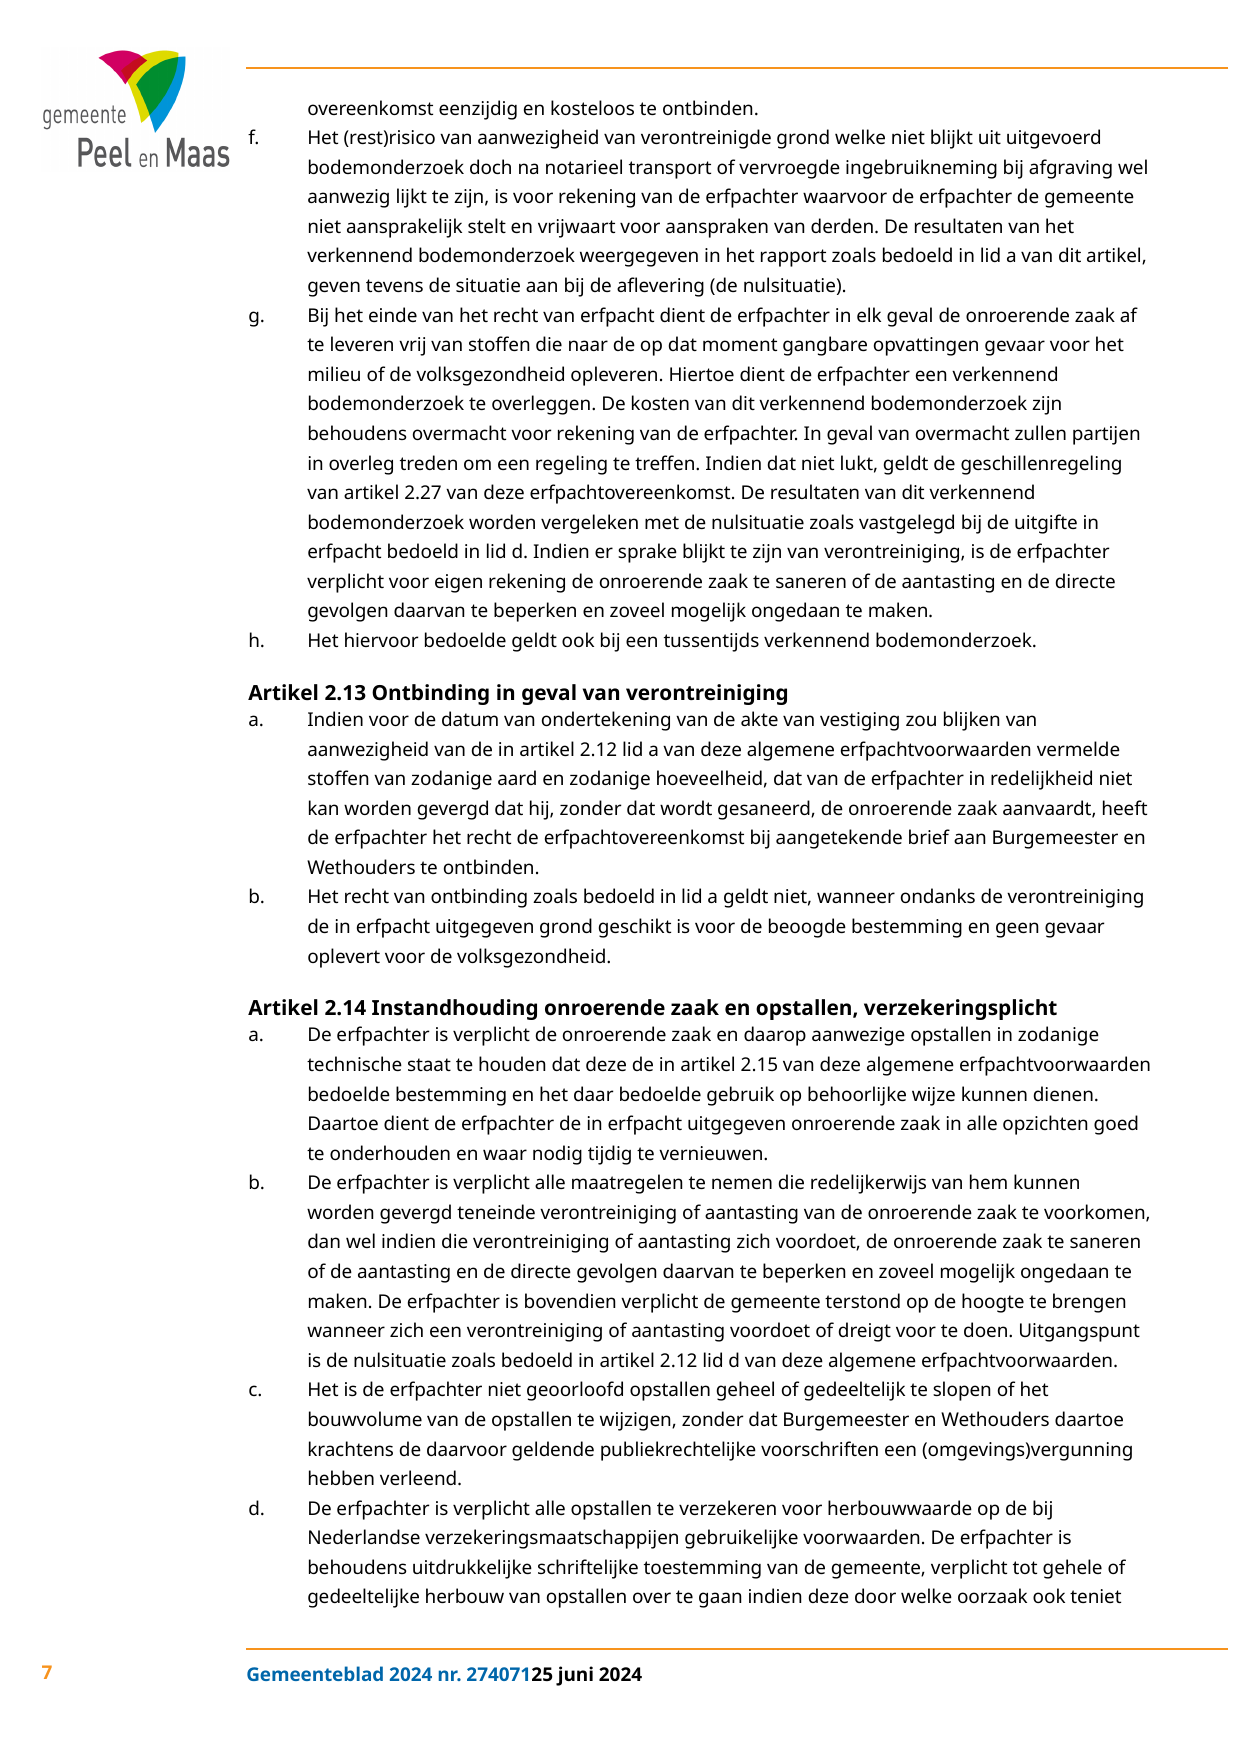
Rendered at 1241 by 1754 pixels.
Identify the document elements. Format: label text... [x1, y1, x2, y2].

list Indien voor de datum van ondertekening van de akte van vestiging zou blijken van aanwezigheid van de in artikel 2.12 lid a van deze algemene erfpachtvoorwaarden vermelde stoffen van zodanige aard en zodanige hoeveelheid, dat van de erfpachter in redelijkheid niet kan worden gevergd dat hij, zonder dat wordt gesaneerd, de onroerende zaak aanvaardt, heeft de erfpachter het recht de erfpachtovereenkomst bij aangetekende brief aan Burgemeester en Wethouders te ontbinden. [248, 706, 1152, 880]
list De erfpachter is verplicht alle opstallen te verzekeren voor herbouwwaarde op de bij Nederlandse verzekeringsmaatschappijen gebruikelijke voorwaarden. De erfpachter is behoudens uitdrukkelijke schriftelijke toestemming van de gemeente, verplicht tot gehele of gedeeltelijke herbouw van opstallen over te gaan indien deze door welke oorzaak ook teniet [248, 1495, 1152, 1609]
list Het hiervoor bedoelde geldt ook bij een tussentijds verkennend bodemonderzoek. [248, 627, 1152, 653]
text Artikel 2.14 Instandhouding onroerende zaak en opstallen, verzekeringsplicht [248, 993, 1152, 1022]
list overeenkomst eenzijdig en kosteloos te ontbinden. [248, 95, 1152, 121]
list Het (rest)risico van aanwezigheid van verontreinigde grond welke niet blijkt uit uitgevoerd bodemonderzoek doch na notarieel transport of vervroegde ingebruikneming bij afgraving wel aanwezig lijkt te zijn, is voor rekening van de erfpachter waarvoor de erfpachter de gemeente niet aansprakelijk stelt en vrijwaart voor aanspraken van derden. De resultaten van het verkennend bodemonderzoek weergegeven in het rapport zoals bedoeld in lid a van dit artikel, geven tevens de situatie aan bij de aflevering (de nulsituatie). [248, 124, 1152, 298]
picture [41, 47, 231, 172]
list Het is de erfpachter niet geoorloofd opstallen geheel of gedeeltelijk te slopen of het bouwvolume van de opstallen te wijzigen, zonder dat Burgemeester en Wethouders daartoe krachtens de daarvoor geldende publiekrechtelijke voorschriften een (omgevings)vergunning hebben verleend. [248, 1377, 1152, 1491]
list De erfpachter is verplicht alle maatregelen te nemen die redelijkerwijs van hem kunnen worden gevergd teneinde verontreiniging of aantasting van de onroerende zaak te voorkomen, dan wel indien die verontreiniging of aantasting zich voordoet, de onroerende zaak te saneren of de aantasting en de directe gevolgen daarvan te beperken en zoveel mogelijk ongedaan te maken. De erfpachter is bovendien verplicht de gemeente terstond op de hoogte te brengen wanneer zich een verontreiniging of aantasting voordoet of dreigt voor te doen. Uitgangspunt is de nulsituatie zoals bedoeld in artikel 2.12 lid d van deze algemene erfpachtvoorwaarden. [248, 1169, 1152, 1373]
list Bij het einde van het recht van erfpacht dient de erfpachter in elk geval de onroerende zaak af te leveren vrij van stoffen die naar de op dat moment gangbare opvattingen gevaar voor het milieu of de volksgezondheid opleveren. Hiertoe dient de erfpachter een verkennend bodemonderzoek te overleggen. De kosten van dit verkennend bodemonderzoek zijn behoudens overmacht voor rekening van de erfpachter. In geval van overmacht zullen partijen in overleg treden om een regeling te treffen. Indien dat niet lukt, geldt de geschillenregeling van artikel 2.27 van deze erfpachtovereenkomst. De resultaten van dit verkennend bodemonderzoek worden vergeleken met de nulsituatie zoals vastgelegd bij de uitgifte in erfpacht bedoeld in lid d. Indien er sprake blijkt te zijn van verontreiniging, is de erfpachter verplicht voor eigen rekening de onroerende zaak te saneren of de aantasting en de directe gevolgen daarvan te beperken en zoveel mogelijk ongedaan te maken. [248, 302, 1152, 623]
list De erfpachter is verplicht de onroerende zaak en daarop aanwezige opstallen in zodanige technische staat te houden dat deze de in artikel 2.15 van deze algemene erfpachtvoorwaarden bedoelde bestemming en het daar bedoelde gebruik op behoorlijke wijze kunnen dienen. Daartoe dient de erfpachter de in erfpacht uitgegeven onroerende zaak in alle opzichten goed te onderhouden en waar nodig tijdig te vernieuwen. [248, 1022, 1152, 1166]
list Het recht van ontbinding zoals bedoeld in lid a geldt niet, wanneer ondanks de verontreiniging de in erfpacht uitgegeven grond geschikt is voor de beoogde bestemming en geen gevaar oplevert voor de volksgezondheid. [248, 884, 1152, 968]
text Artikel 2.13 Ontbinding in geval van verontreiniging [248, 678, 1152, 706]
